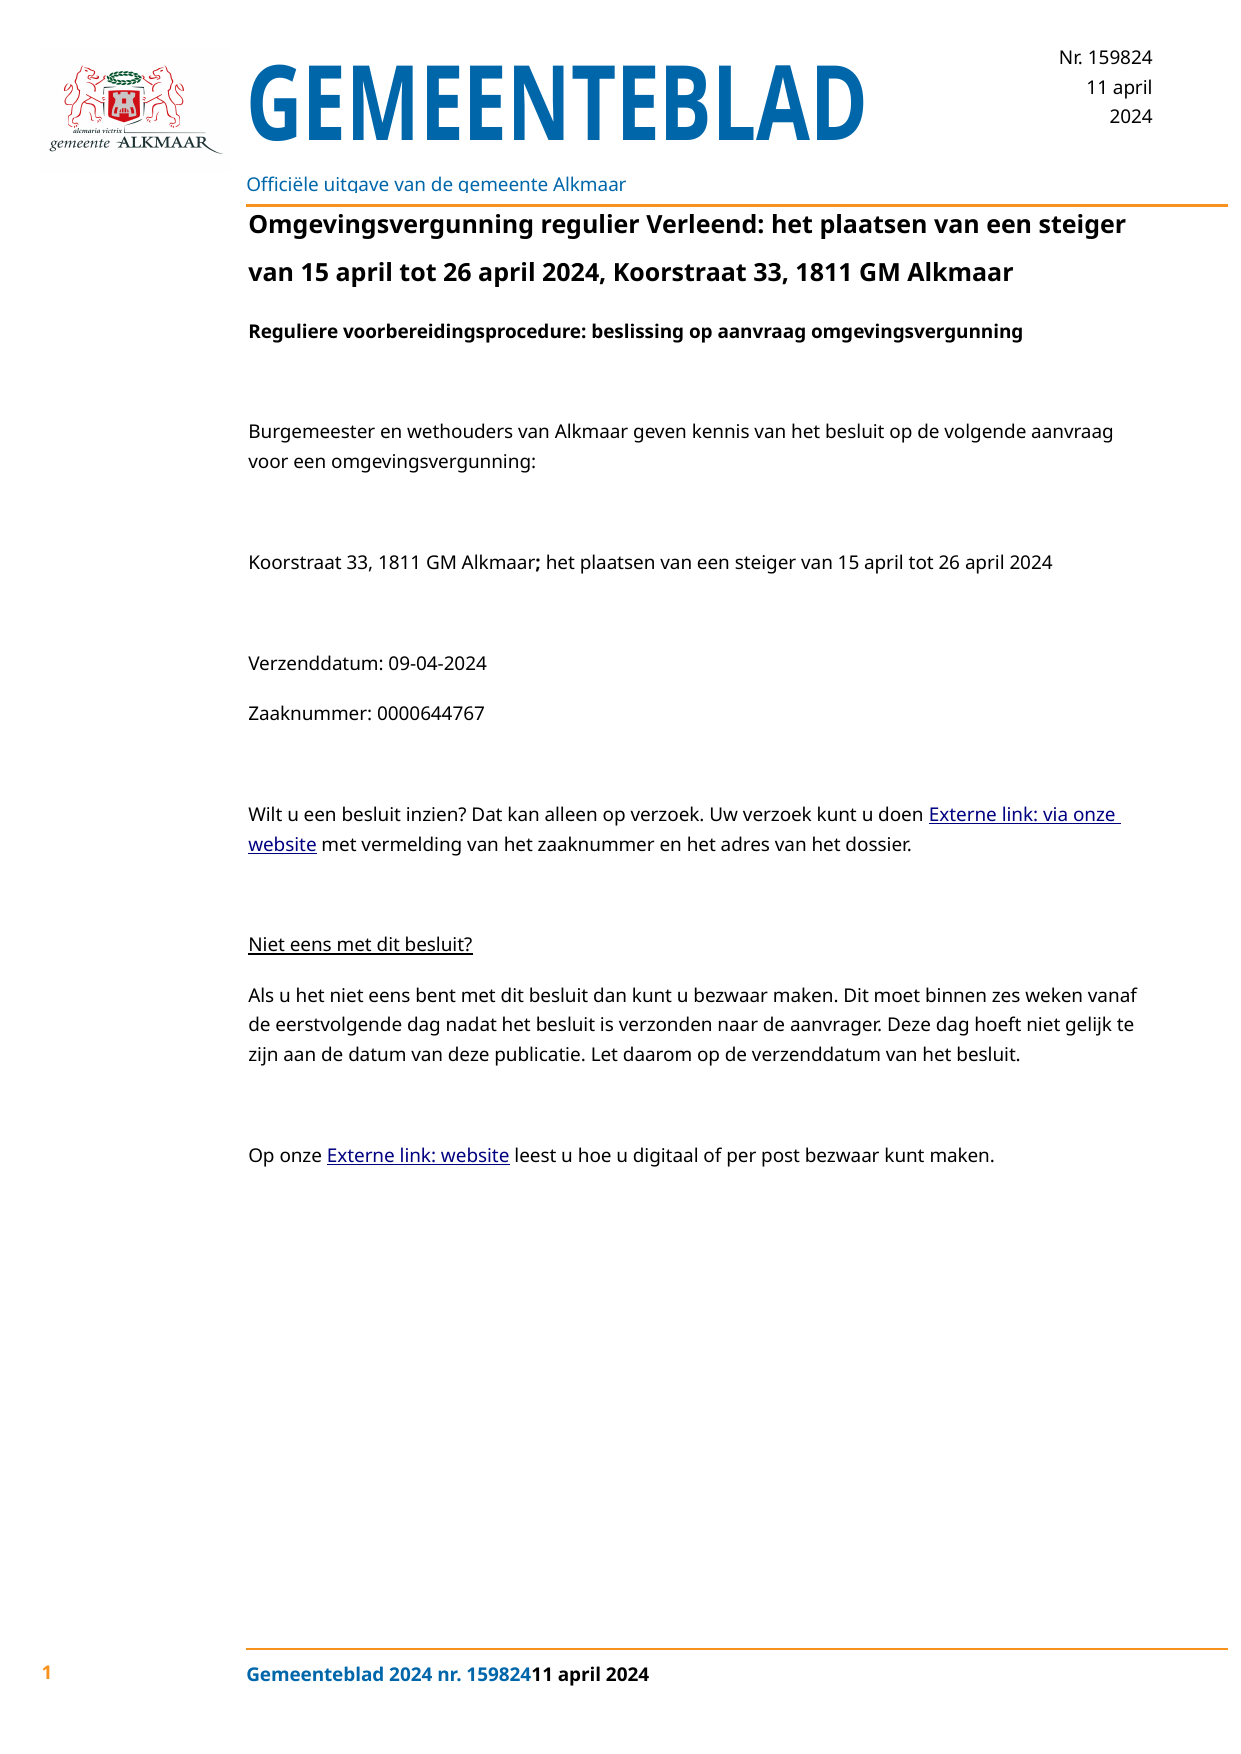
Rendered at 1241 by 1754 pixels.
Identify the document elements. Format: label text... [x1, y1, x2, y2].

text Wilt u een besluit inzien? Dat kan alleen op verzoek. Uw verzoek kunt u doen Externe link: via onze website met vermelding van het zaaknummer en het adres van het dossier. [248, 801, 1152, 857]
text Zaaknummer: 0000644767 [248, 700, 1152, 726]
text Burgemeester en wethouders van Alkmaar geven kennis van het besluit op de volgende aanvraag voor een omgevingsvergunning: [248, 419, 1152, 474]
text Niet eens met dit besluit? [248, 932, 1152, 957]
text Op onze Externe link: website leest u hoe u digitaal of per post bezwaar kunt maken. [248, 1142, 1152, 1168]
text Omgevingsvergunning regulier Verleend: het plaatsen van een steiger van 15 april tot 26 april 2024, Koorstraat 33, 1811 GM Alkmaar [248, 207, 1152, 288]
text Als u het niet eens bent met dit besluit dan kunt u bezwaar maken. Dit moet binnen zes weken vanaf de eerstvolgende dag nadat het besluit is verzonden naar de aanvrager. Deze dag hoeft niet gelijk te zijn aan de datum van deze publicatie. Let daarom op de verzenddatum van het besluit. [248, 982, 1152, 1067]
picture [41, 47, 231, 172]
text Reguliere voorbereidingsprocedure: beslissing op aanvraag omgevingsvergunning [248, 318, 1152, 344]
text Koorstraat 33, 1811 GM Alkmaar; het plaatsen van een steiger van 15 april tot 26 april 2024 [248, 549, 1152, 575]
text Verzenddatum: 09-04-2024 [248, 650, 1152, 676]
